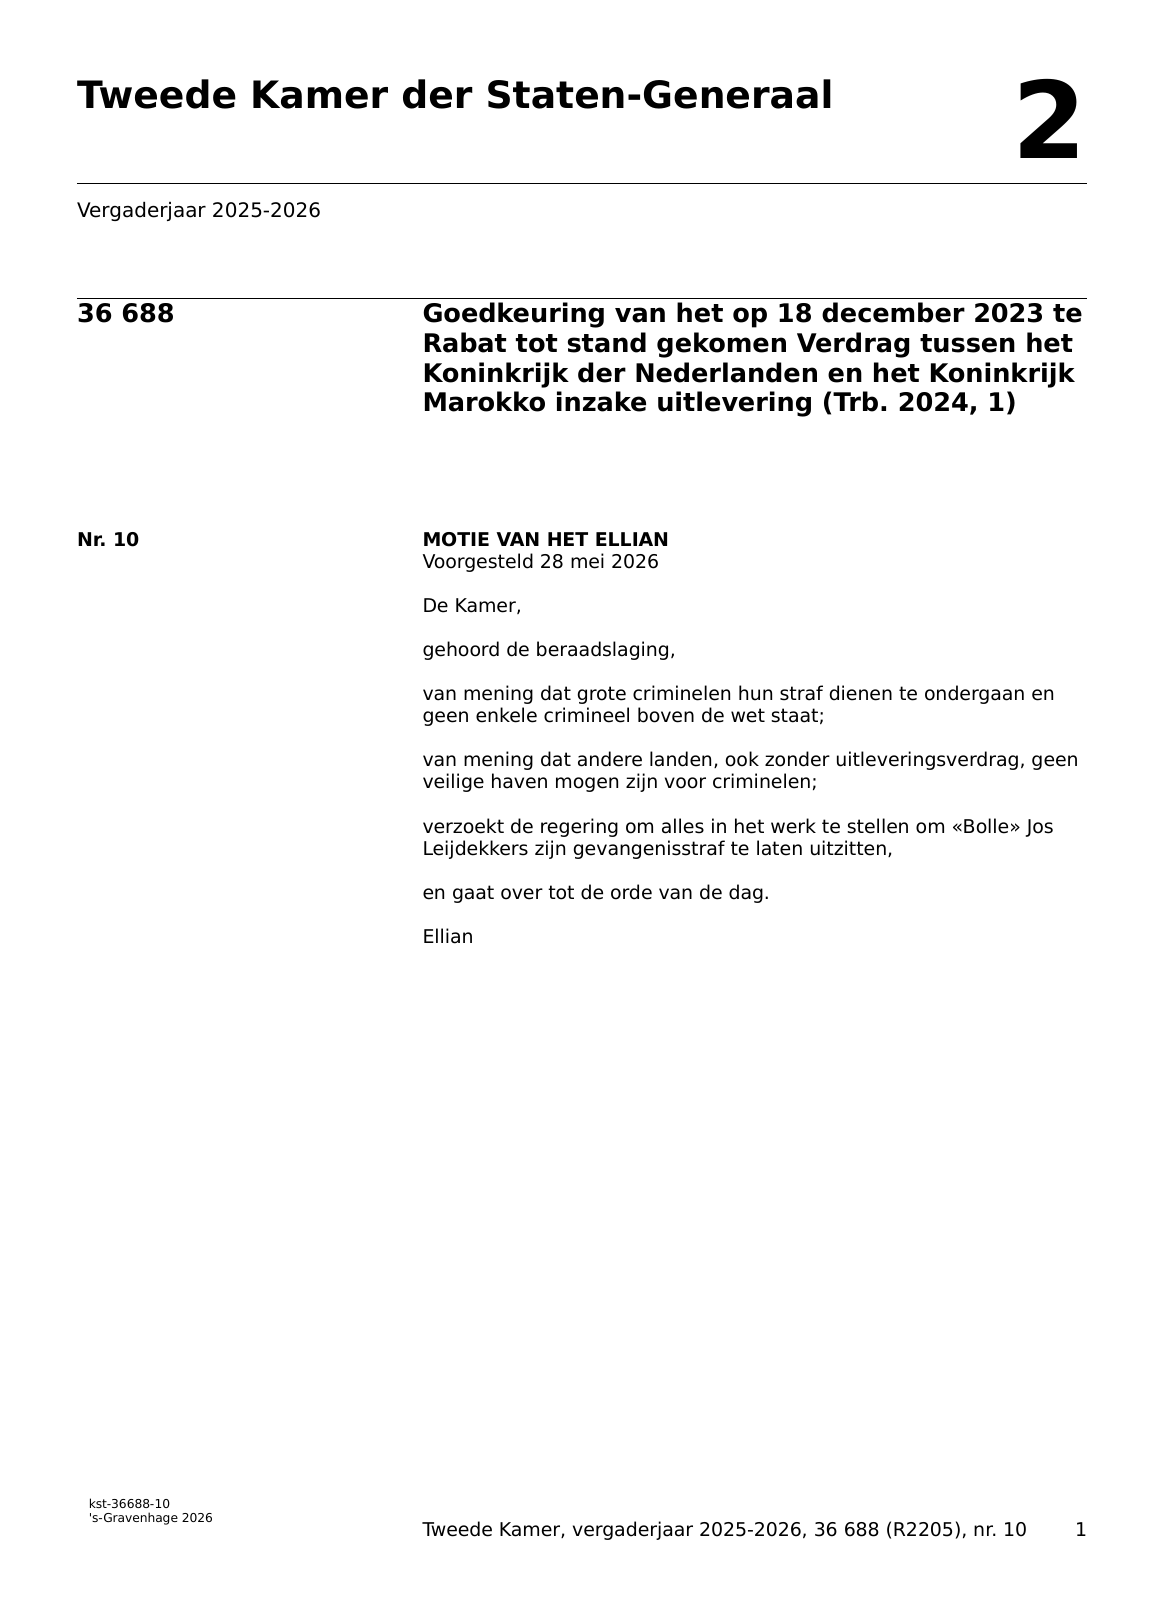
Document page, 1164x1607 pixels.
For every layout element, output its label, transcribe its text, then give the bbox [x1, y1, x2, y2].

subtitle Nr. 10 MOTIE VAN HET ELLIAN [77, 529, 1087, 551]
text De Kamer, [422, 595, 1087, 617]
subtitle 36 688 Goedkeuring van het op 18 december 2023 te Rabat tot stand gekomen Verdrag tussen het Koninkrijk der Nederlanden en het Koninkrijk Marokko inzake uitlevering (Trb. 2024, 1) [77, 299, 1087, 418]
text gehoord de beraadslaging, [422, 639, 1087, 661]
text Voorgesteld 28 mei 2026 [422, 551, 1087, 573]
text Ellian [422, 926, 1087, 948]
text en gaat over tot de orde van de dag. [422, 882, 1087, 904]
text verzoekt de regering om alles in het werk te stellen om «Bolle» Jos Leijdekkers zijn gevangenisstraf te laten uitzitten, [422, 816, 1087, 859]
text van mening dat grote criminelen hun straf dienen te ondergaan en geen enkele crimineel boven de wet staat; [422, 683, 1087, 727]
table_header Tweede Kamer der Staten-Generaal [77, 59, 886, 183]
text 's-Gravenhage 2026 [88, 1511, 323, 1525]
table_cell Vergaderjaar 2025-2026 [77, 184, 1087, 298]
text kst-36688-10 [88, 1497, 323, 1511]
table_header 2 [886, 59, 1087, 183]
text van mening dat andere landen, ook zonder uitleveringsverdrag, geen veilige haven mogen zijn voor criminelen; [422, 749, 1087, 793]
